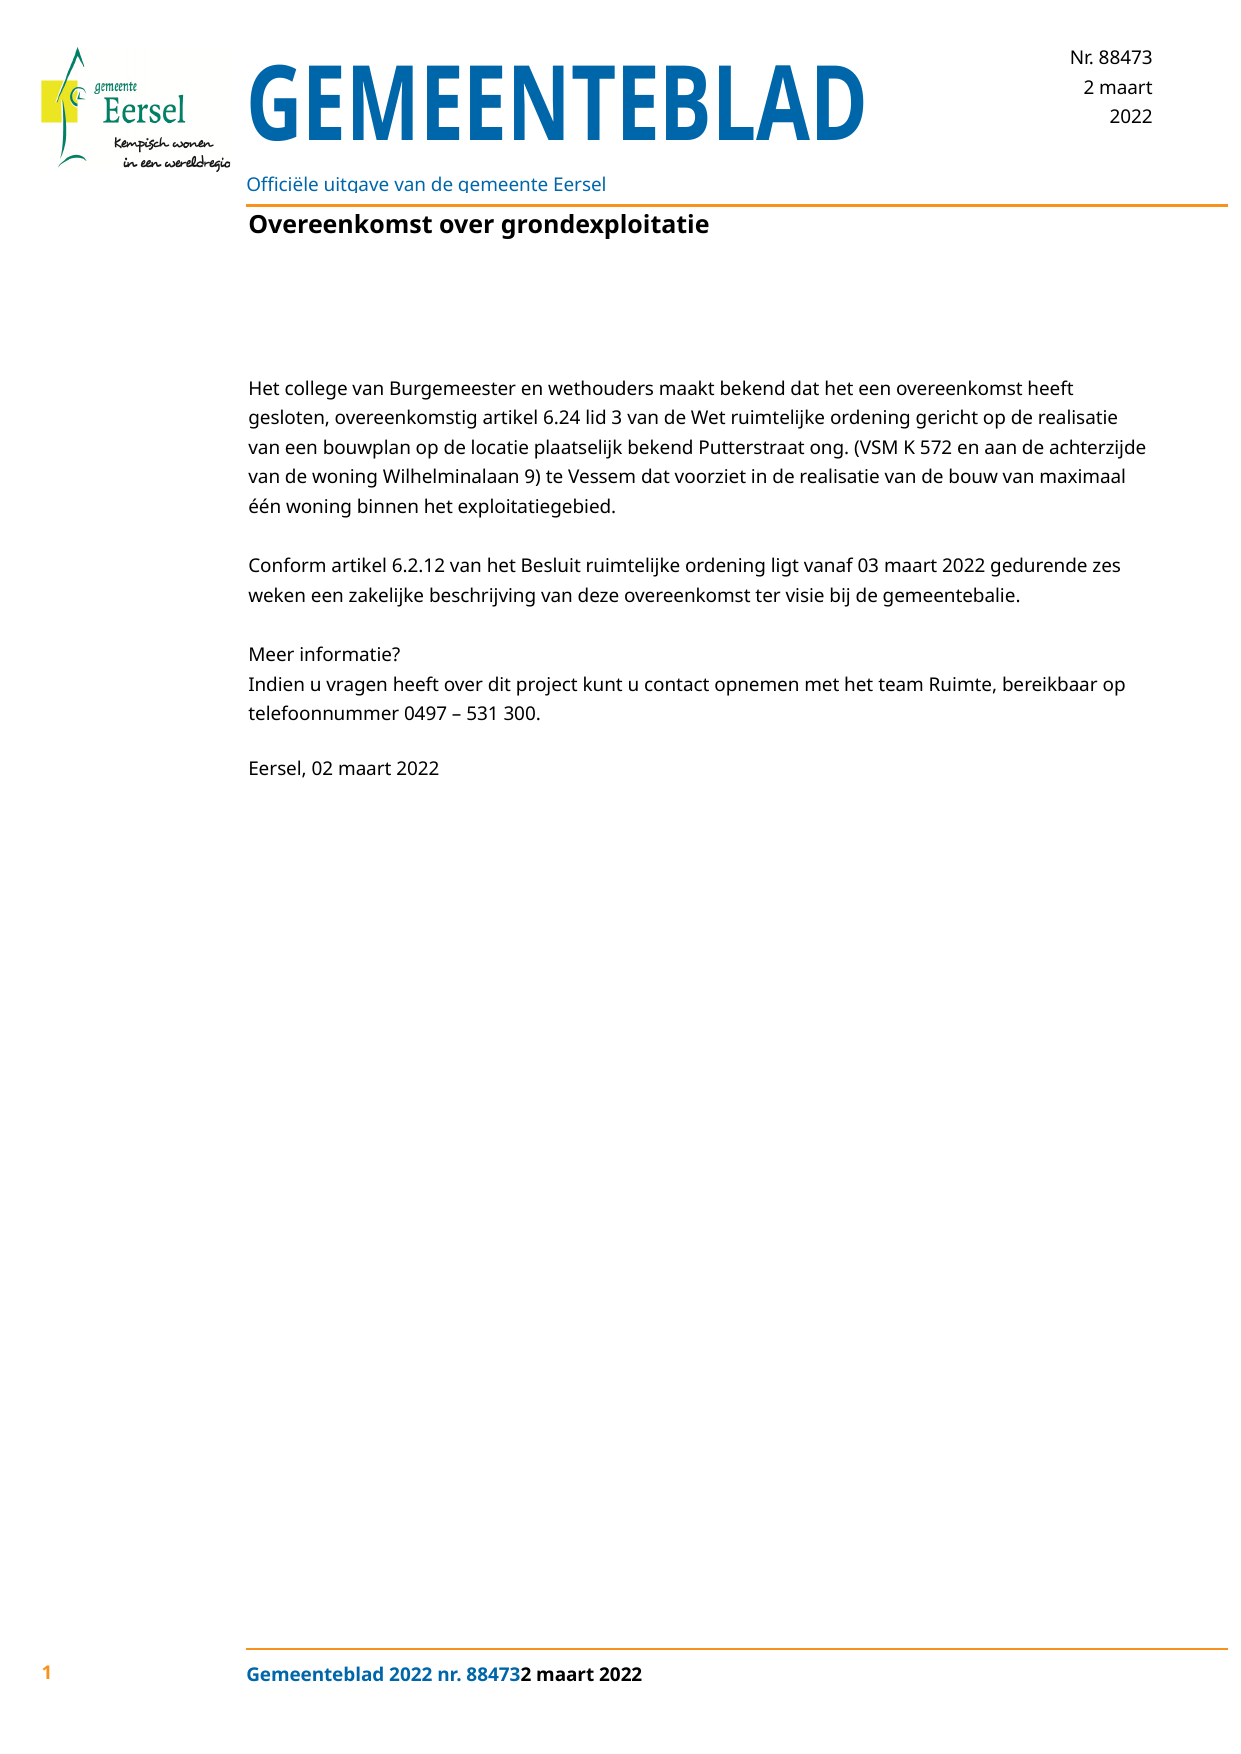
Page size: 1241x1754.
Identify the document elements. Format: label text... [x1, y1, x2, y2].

text Indien u vragen heeft over dit project kunt u contact opnemen met het team Ruimte, bereikbaar op telefoonnummer 0497 – 531 300. [248, 671, 1152, 726]
text Conform artikel 6.2.12 van het Besluit ruimtelijke ordening ligt vanaf 03 maart 2022 gedurende zes weken een zakelijke beschrijving van deze overeenkomst ter visie bij de gemeentebalie. [248, 552, 1152, 608]
text Eersel, 02 maart 2022 [248, 756, 1152, 781]
text Meer informatie? [248, 641, 1152, 667]
text Het college van Burgemeester en wethouders maakt bekend dat het een overeenkomst heeft gesloten, overeenkomstig artikel 6.24 lid 3 van de Wet ruimtelijke ordening gericht op de realisatie van een bouwplan op de locatie plaatselijk bekend Putterstraat ong. (VSM K 572 en aan de achterzijde van de woning Wilhelminalaan 9) te Vessem dat voorziet in de realisatie van de bouw van maximaal één woning binnen het exploitatiegebied. [248, 375, 1152, 519]
picture [41, 47, 231, 172]
text Overeenkomst over grondexploitatie [248, 207, 1152, 241]
